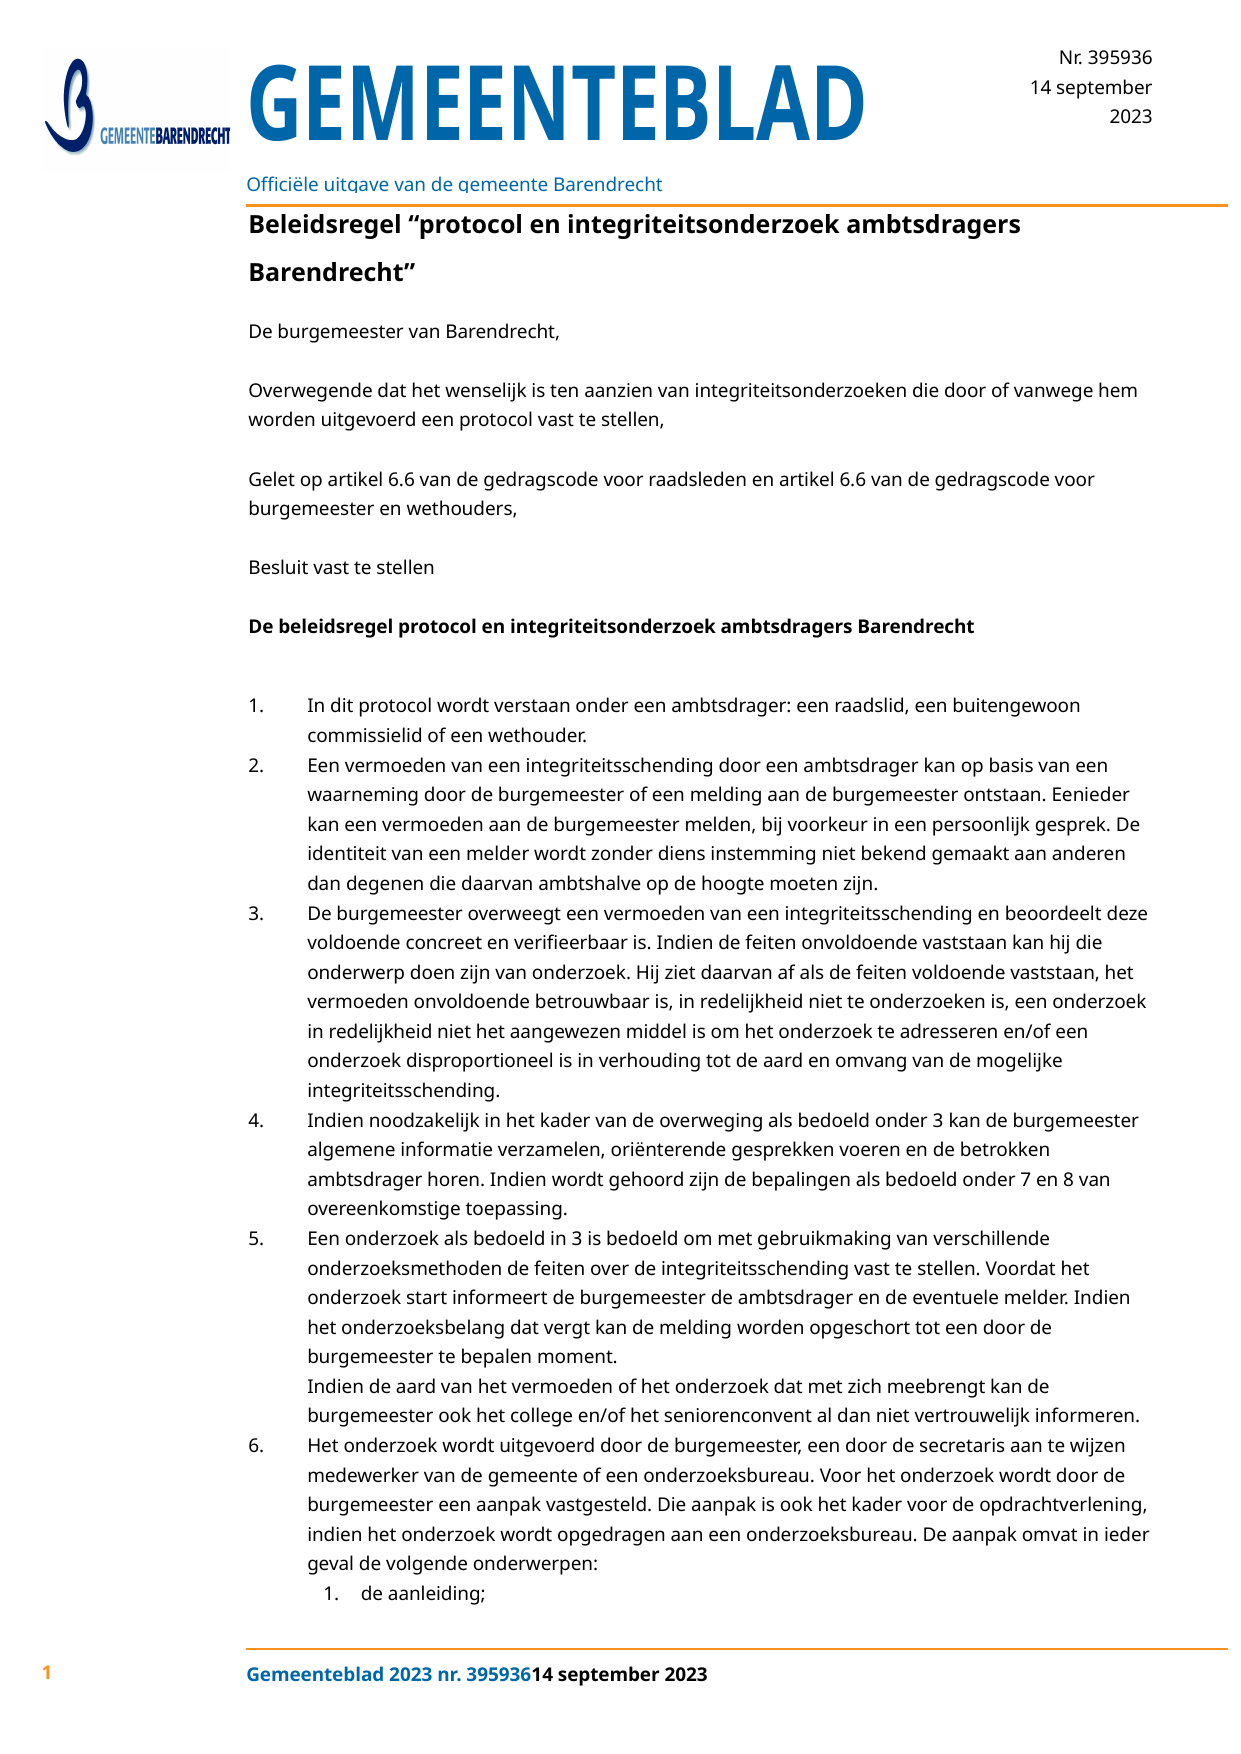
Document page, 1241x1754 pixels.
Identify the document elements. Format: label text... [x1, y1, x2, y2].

text Gelet op artikel 6.6 van de gedragscode voor raadsleden en artikel 6.6 van de gedragscode voor burgemeester en wethouders, [248, 466, 1152, 521]
list In dit protocol wordt verstaan onder een ambtsdrager: een raadslid, een buitengewoon commissielid of een wethouder. [248, 693, 1152, 748]
picture [41, 47, 231, 172]
text Besluit vast te stellen [248, 554, 1152, 580]
list Indien de aard van het vermoeden of het onderzoek dat met zich meebrengt kan de burgemeester ook het college en/of het seniorenconvent al dan niet vertrouwelijk informeren. [248, 1373, 1152, 1428]
text Overwegende dat het wenselijk is ten aanzien van integriteitsonderzoeken die door of vanwege hem worden uitgevoerd een protocol vast te stellen, [248, 377, 1152, 432]
list Een onderzoek als bedoeld in 3 is bedoeld om met gebruikmaking van verschillende onderzoeksmethoden de feiten over de integriteitsschending vast te stellen. Voordat het onderzoek start informeert de burgemeester de ambtsdrager en de eventuele melder. Indien het onderzoeksbelang dat vergt kan de melding worden opgeschort tot een door de burgemeester te bepalen moment. [248, 1225, 1152, 1369]
text Beleidsregel “protocol en integriteitsonderzoek ambtsdragers Barendrecht” [248, 207, 1152, 288]
list de aanleiding; [323, 1580, 1152, 1606]
text De burgemeester van Barendrecht, [248, 318, 1152, 344]
list Een vermoeden van een integriteitsschending door een ambtsdrager kan op basis van een waarneming door de burgemeester of een melding aan de burgemeester ontstaan. Eenieder kan een vermoeden aan de burgemeester melden, bij voorkeur in een persoonlijk gesprek. De identiteit van een melder wordt zonder diens instemming niet bekend gemaakt aan anderen dan degenen die daarvan ambtshalve op de hoogte moeten zijn. [248, 752, 1152, 896]
text De beleidsregel protocol en integriteitsonderzoek ambtsdragers Barendrecht [248, 614, 1152, 639]
list Indien noodzakelijk in het kader van de overweging als bedoeld onder 3 kan de burgemeester algemene informatie verzamelen, oriënterende gesprekken voeren en de betrokken ambtsdrager horen. Indien wordt gehoord zijn de bepalingen als bedoeld onder 7 en 8 van overeenkomstige toepassing. [248, 1107, 1152, 1221]
list De burgemeester overweegt een vermoeden van een integriteitsschending en beoordeelt deze voldoende concreet en verifieerbaar is. Indien de feiten onvoldoende vaststaan kan hij die onderwerp doen zijn van onderzoek. Hij ziet daarvan af als de feiten voldoende vaststaan, het vermoeden onvoldoende betrouwbaar is, in redelijkheid niet te onderzoeken is, een onderzoek in redelijkheid niet het aangewezen middel is om het onderzoek te adresseren en/of een onderzoek disproportioneel is in verhouding tot de aard en omvang van de mogelijke integriteitsschending. [248, 900, 1152, 1103]
list Het onderzoek wordt uitgevoerd door de burgemeester, een door de secretaris aan te wijzen medewerker van de gemeente of een onderzoeksbureau. Voor het onderzoek wordt door de burgemeester een aanpak vastgesteld. Die aanpak is ook het kader voor de opdrachtverlening, indien het onderzoek wordt opgedragen aan een onderzoeksbureau. De aanpak omvat in ieder geval de volgende onderwerpen: [248, 1432, 1152, 1576]
